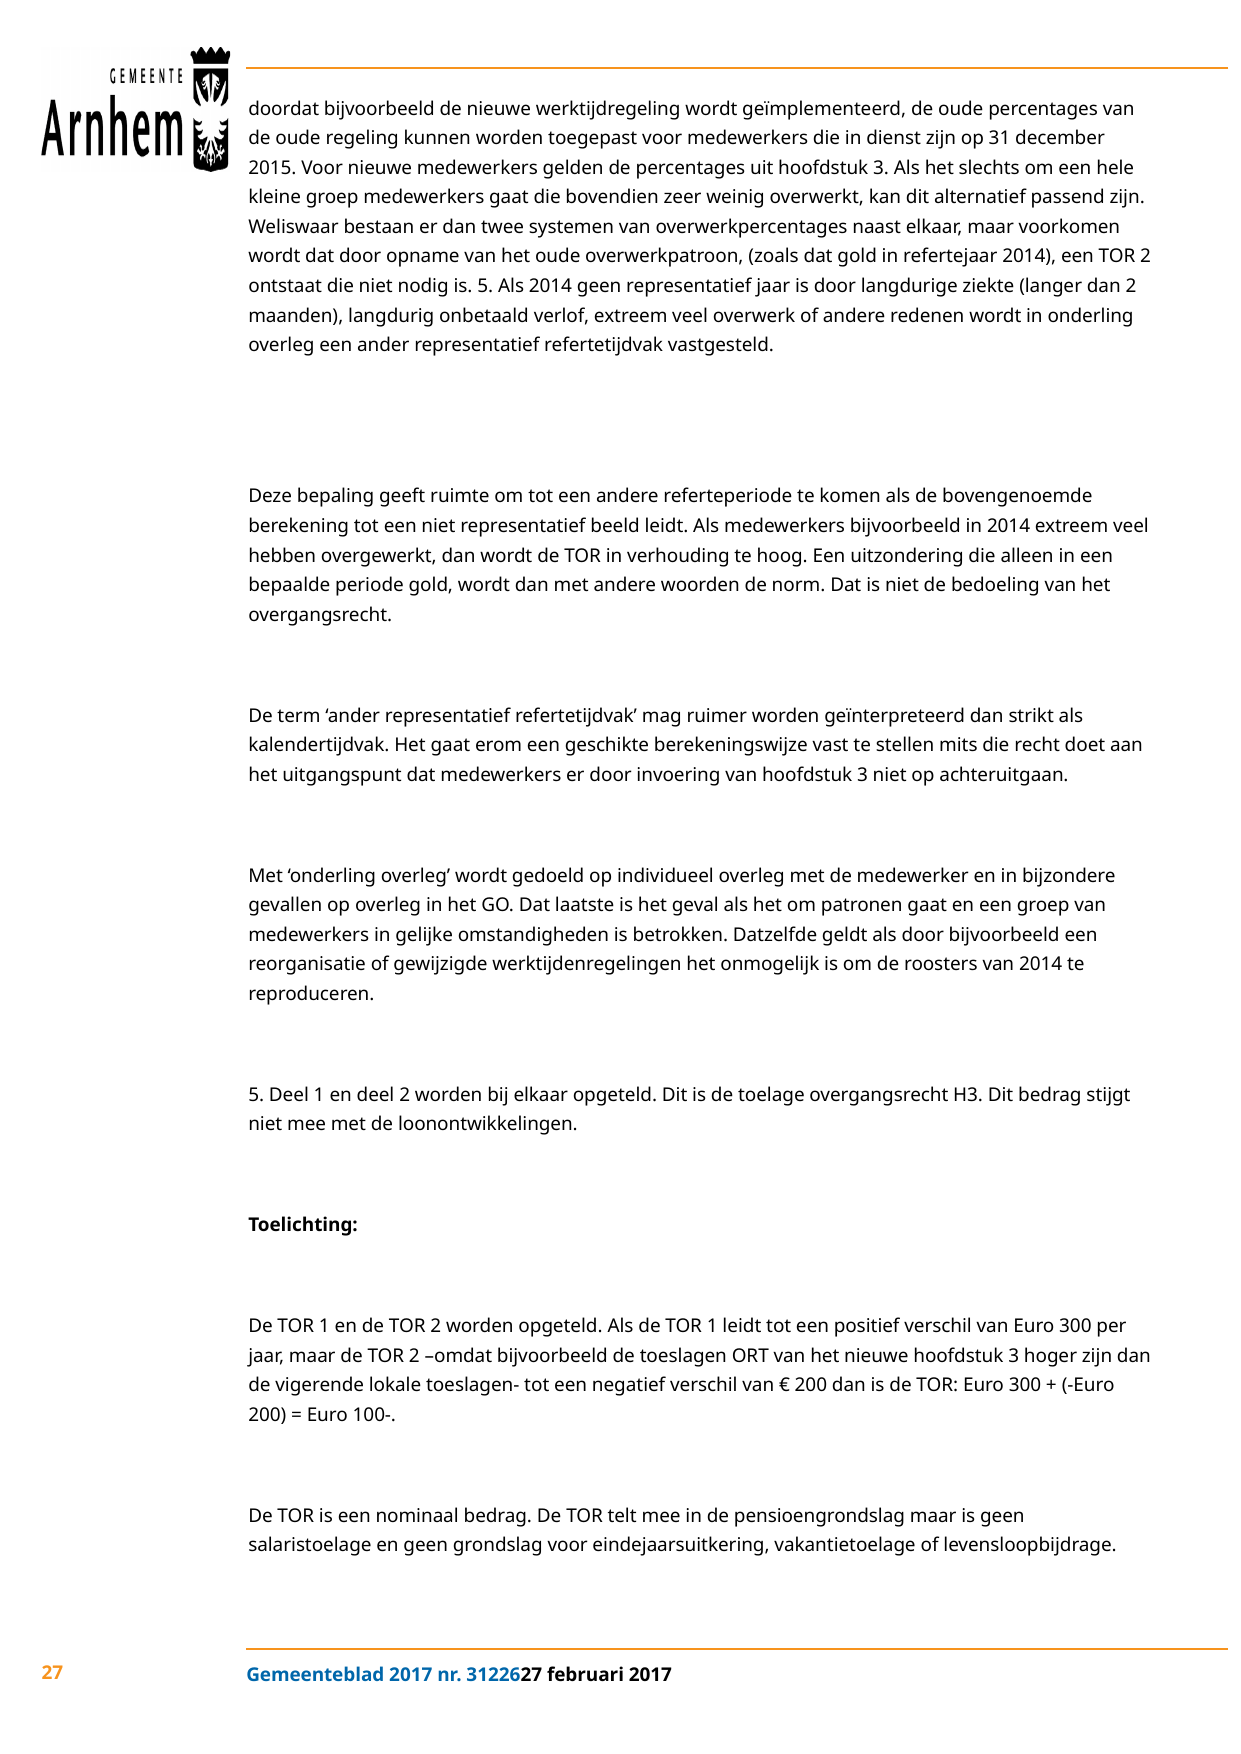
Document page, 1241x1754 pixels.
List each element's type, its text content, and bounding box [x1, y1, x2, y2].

text 5. Deel 1 en deel 2 worden bij elkaar opgeteld. Dit is de toelage overgangsrecht H3. Dit bedrag stijgt niet mee met de loonontwikkelingen. [248, 1081, 1152, 1136]
text Toelichting: [248, 1211, 1152, 1237]
text doordat bijvoorbeeld de nieuwe werktijdregeling wordt geïmplementeerd, de oude percentages van de oude regeling kunnen worden toegepast voor medewerkers die in dienst zijn op 31 december 2015. Voor nieuwe medewerkers gelden de percentages uit hoofdstuk 3. Als het slechts om een hele kleine groep medewerkers gaat die bovendien zeer weinig overwerkt, kan dit alternatief passend zijn. Weliswaar bestaan er dan twee systemen van overwerkpercentages naast elkaar, maar voorkomen wordt dat door opname van het oude overwerkpatroon, (zoals dat gold in refertejaar 2014), een TOR 2 ontstaat die niet nodig is. 5. Als 2014 geen representatief jaar is door langdurige ziekte (langer dan 2 maanden), langdurig onbetaald verlof, extreem veel overwerk of andere redenen wordt in onderling overleg een ander representatief refertetijdvak vastgesteld. [248, 95, 1152, 357]
picture [41, 47, 231, 172]
text De term ‘ander representatief refertetijdvak’ mag ruimer worden geïnterpreteerd dan strikt als kalendertijdvak. Het gaat erom een geschikte berekeningswijze vast te stellen mits die recht doet aan het uitgangspunt dat medewerkers er door invoering van hoofdstuk 3 niet op achteruitgaan. [248, 702, 1152, 787]
text Met ‘onderling overleg’ wordt gedoeld op individueel overleg met de medewerker en in bijzondere gevallen op overleg in het GO. Dat laatste is het geval als het om patronen gaat en een groep van medewerkers in gelijke omstandigheden is betrokken. Datzelfde geldt als door bijvoorbeeld een reorganisatie of gewijzigde werktijdenregelingen het onmogelijk is om de roosters van 2014 te reproduceren. [248, 862, 1152, 1006]
text De TOR 1 en de TOR 2 worden opgeteld. Als de TOR 1 leidt tot een positief verschil van Euro 300 per jaar, maar de TOR 2 –omdat bijvoorbeeld de toeslagen ORT van het nieuwe hoofdstuk 3 hoger zijn dan de vigerende lokale toeslagen- tot een negatief verschil van € 200 dan is de TOR: Euro 300 + (-Euro 200) = Euro 100-. [248, 1312, 1152, 1427]
text De TOR is een nominaal bedrag. De TOR telt mee in de pensioengrondslag maar is geen salaristoelage en geen grondslag voor eindejaarsuitkering, vakantietoelage of levensloopbijdrage. [248, 1502, 1152, 1557]
text Deze bepaling geeft ruimte om tot een andere referteperiode te komen als de bovengenoemde berekening tot een niet representatief beeld leidt. Als medewerkers bijvoorbeeld in 2014 extreem veel hebben overgewerkt, dan wordt de TOR in verhouding te hoog. Een uitzondering die alleen in een bepaalde periode gold, wordt dan met andere woorden de norm. Dat is niet de bedoeling van het overgangsrecht. [248, 483, 1152, 627]
